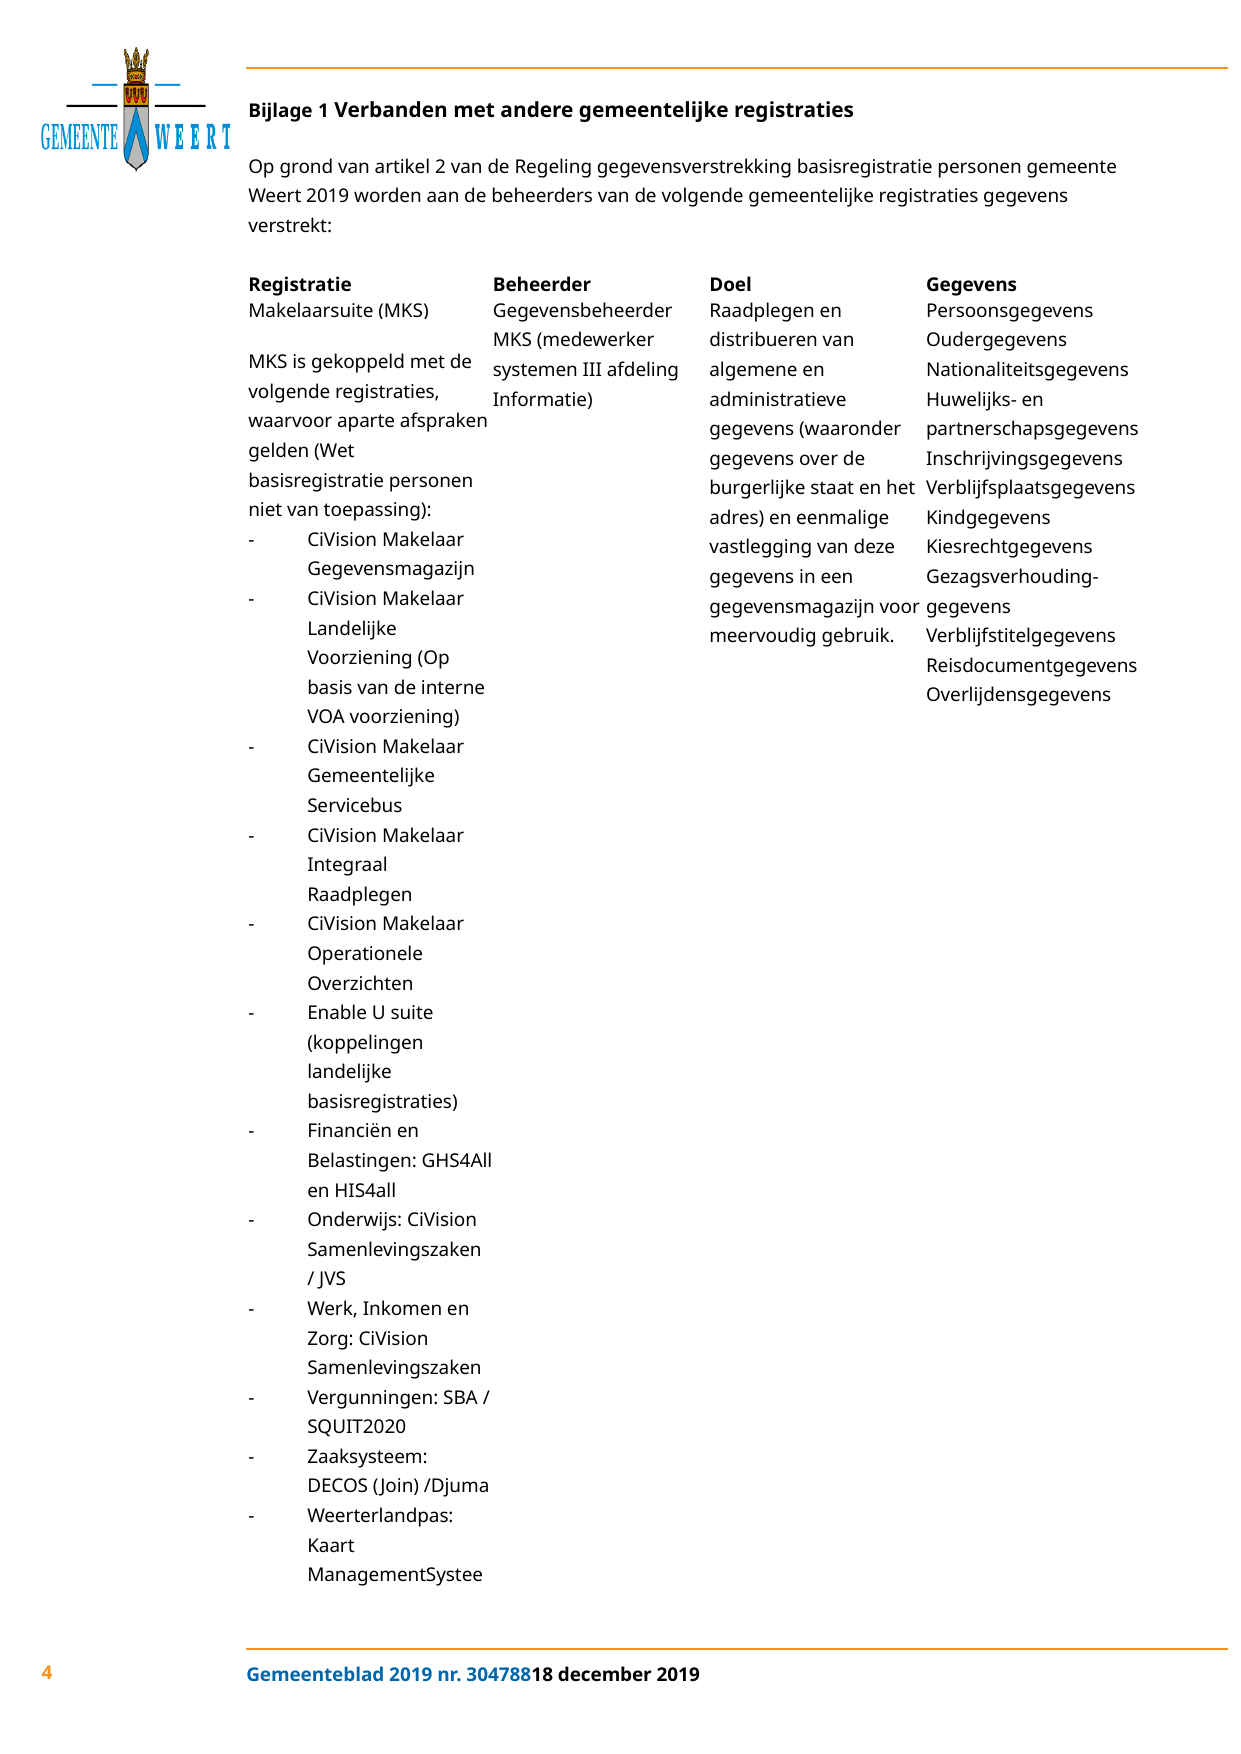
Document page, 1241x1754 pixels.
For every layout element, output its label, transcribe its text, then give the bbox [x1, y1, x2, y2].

table_cell Raadplegen en distribueren van algemene en administratieve gegevens (waaronder gegevens over de burgerlijke staat en het adres) en eenmalige vastlegging van deze gegevens in een gegevensmagazijn voor meervoudig gebruik. [709, 297, 926, 1587]
table_cell Makelaarsuite (MKS) MKS is gekoppeld met de volgende registraties, waarvoor aparte afspraken gelden (Wet basisregistratie personen niet van toepassing): CiVision Makelaar Gegevensmagazijn CiVision Makelaar Landelijke Voorziening (Op basis van de interne VOA voorziening) CiVision Makelaar Gemeentelijke Servicebus CiVision Makelaar Integraal Raadplegen CiVision Makelaar Operationele Overzichten Enable U suite (koppelingen landelijke basisregistraties) Financiën en Belastingen: GHS4All en HIS4all Onderwijs: CiVision Samenlevingszaken / JVS Werk, Inkomen en Zorg: CiVision Samenlevingszaken Vergunningen: SBA / SQUIT2020 Zaaksysteem: DECOS (Join) /Djuma Weerterlandpas: Kaart ManagementSystee [248, 297, 493, 1587]
table_header Beheerder [493, 271, 709, 297]
table_header Gegevens [926, 271, 1152, 297]
table_header Doel [709, 271, 926, 297]
table_header Registratie [248, 271, 493, 297]
picture [41, 47, 231, 172]
table_cell Gegevensbeheerder MKS (medewerker systemen III afdeling Informatie) [493, 297, 709, 1587]
text Op grond van artikel 2 van de Regeling gegevensverstrekking basisregistratie personen gemeente Weert 2019 worden aan de beheerders van de volgende gemeentelijke registraties gegevens verstrekt: [248, 153, 1152, 238]
text Bijlage 1 Verbanden met andere gemeentelijke registraties [248, 95, 1152, 123]
table_cell Persoonsgegevens Oudergegevens Nationaliteitsgegevens Huwelijks- en partnerschapsgegevens Inschrijvingsgegevens Verblijfsplaatsgegevens Kindgegevens Kiesrechtgegevens Gezagsverhouding-gegevens Verblijfstitelgegevens Reisdocumentgegevens Overlijdensgegevens [926, 297, 1152, 1587]
